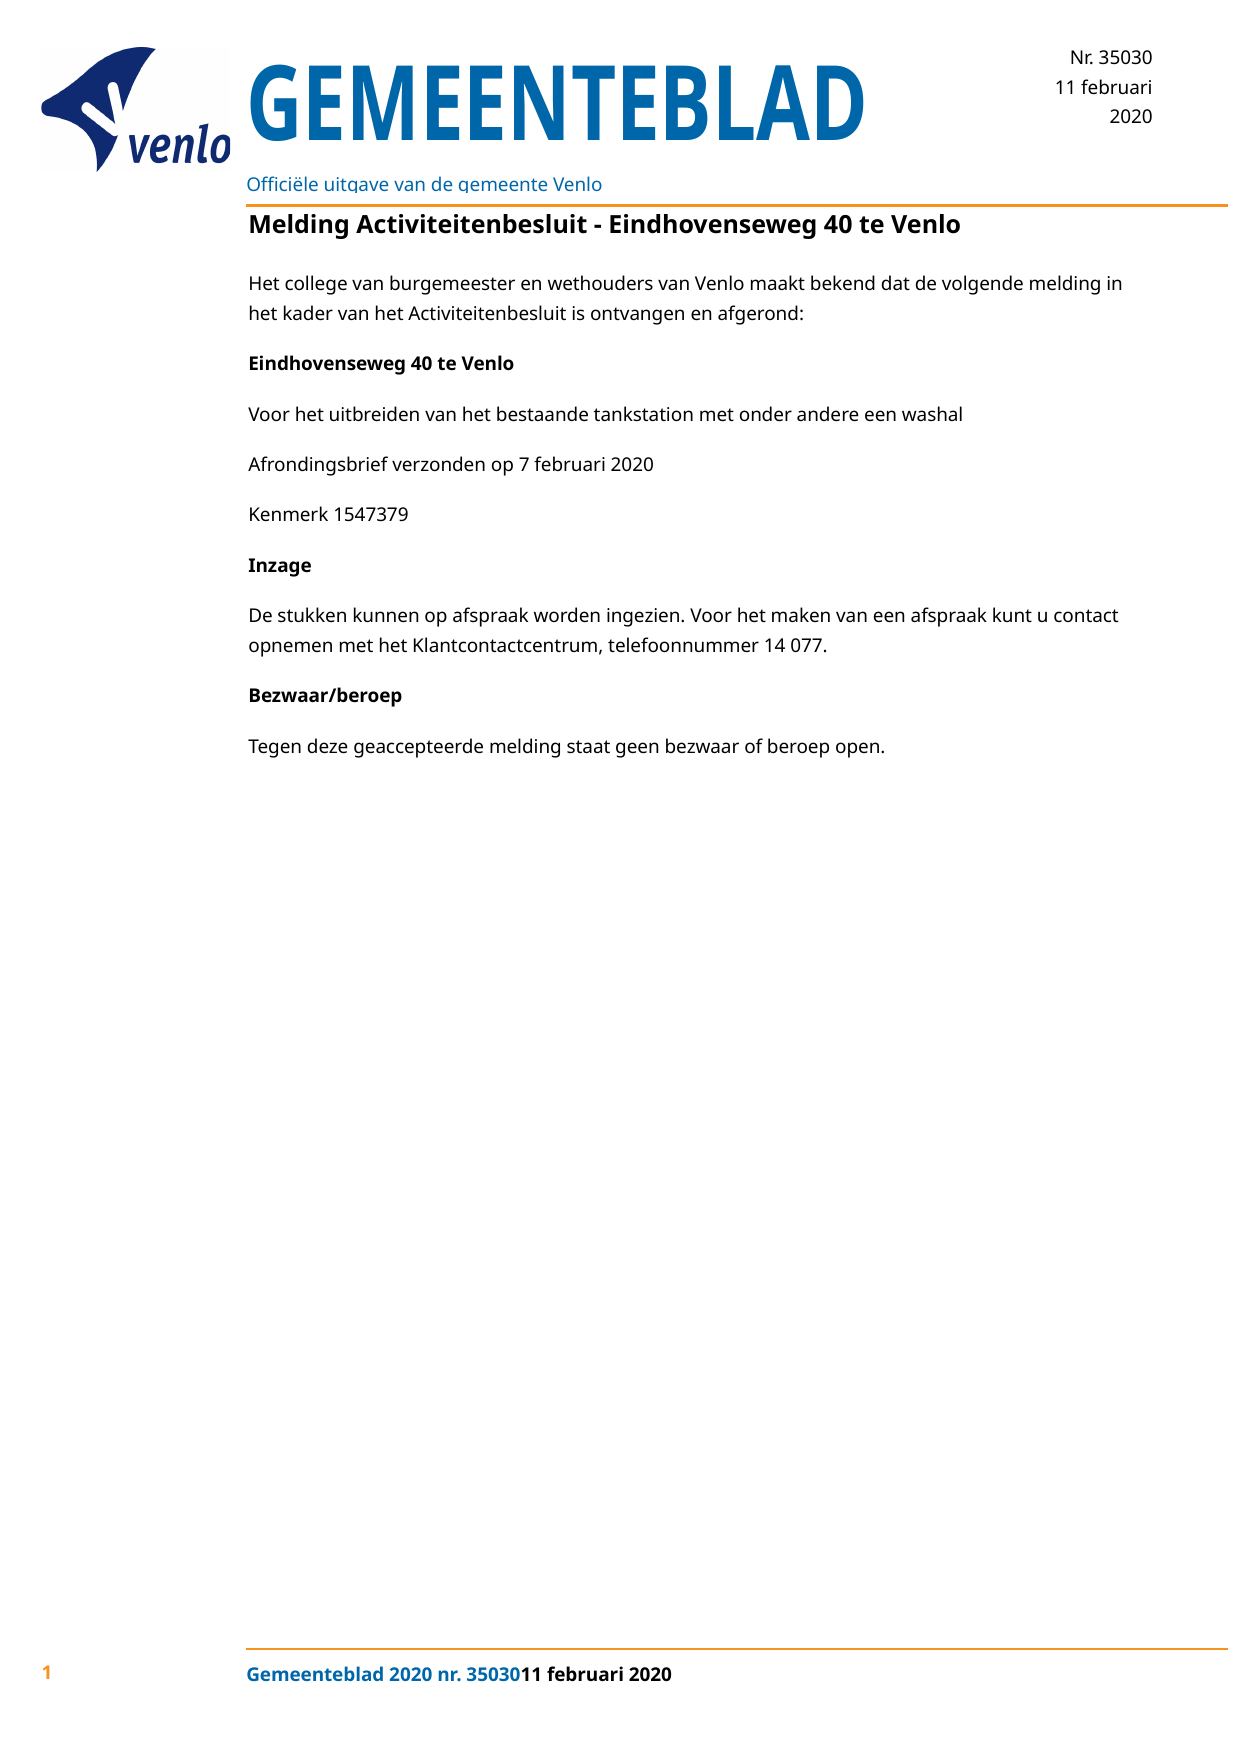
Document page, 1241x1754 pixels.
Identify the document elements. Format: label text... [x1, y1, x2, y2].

text Tegen deze geaccepteerde melding staat geen bezwaar of beroep open. [248, 733, 1152, 758]
picture [41, 47, 231, 172]
text Inzage [248, 552, 1152, 578]
text Afrondingsbrief verzonden op 7 februari 2020 [248, 451, 1152, 477]
text De stukken kunnen op afspraak worden ingezien. Voor het maken van een afspraak kunt u contact opnemen met het Klantcontactcentrum, telefoonnummer 14 077. [248, 602, 1152, 658]
text Eindhovenseweg 40 te Venlo [248, 350, 1152, 376]
text Melding Activiteitenbesluit - Eindhovenseweg 40 te Venlo [248, 207, 1152, 241]
text Kenmerk 1547379 [248, 502, 1152, 527]
text Voor het uitbreiden van het bestaande tankstation met onder andere een washal [248, 401, 1152, 426]
text Bezwaar/beroep [248, 682, 1152, 708]
text Het college van burgemeester en wethouders van Venlo maakt bekend dat de volgende melding in het kader van het Activiteitenbesluit is ontvangen en afgerond: [248, 270, 1152, 326]
